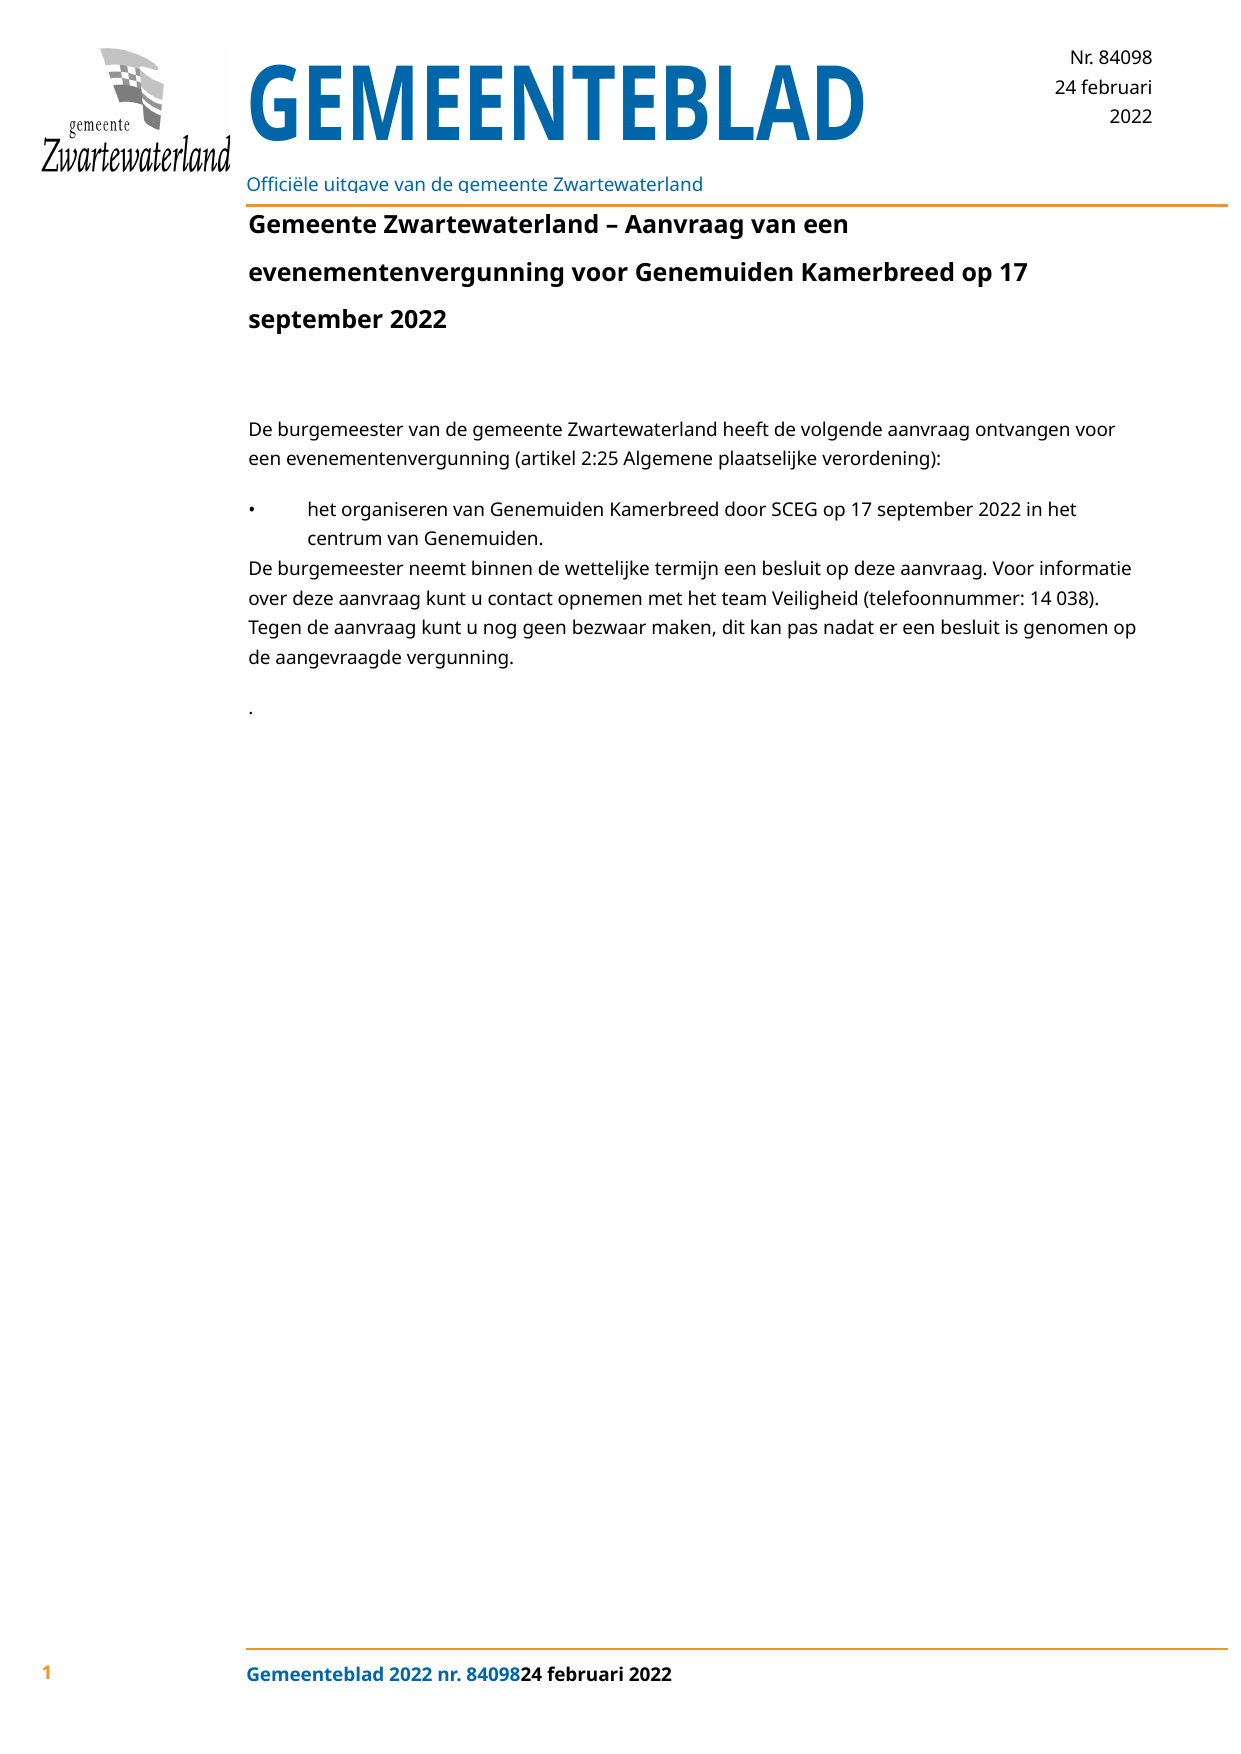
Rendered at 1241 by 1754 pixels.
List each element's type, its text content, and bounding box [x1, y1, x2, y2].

text De burgemeester van de gemeente Zwartewaterland heeft de volgende aanvraag ontvangen voor een evenementenvergunning (artikel 2:25 Algemene plaatselijke verordening): [248, 416, 1152, 471]
text Gemeente Zwartewaterland – Aanvraag van een evenementenvergunning voor Genemuiden Kamerbreed op 17 september 2022 [248, 207, 1152, 336]
text De burgemeester neemt binnen de wettelijke termijn een besluit op deze aanvraag. Voor informatie over deze aanvraag kunt u contact opnemen met het team Veiligheid (telefoonnummer: 14 038). Tegen de aanvraag kunt u nog geen bezwaar maken, dit kan pas nadat er een besluit is genomen op de aangevraagde vergunning. [248, 555, 1152, 669]
text . [248, 694, 1152, 720]
picture [41, 47, 231, 172]
list het organiseren van Genemuiden Kamerbreed door SCEG op 17 september 2022 in het centrum van Genemuiden. [248, 496, 1152, 551]
